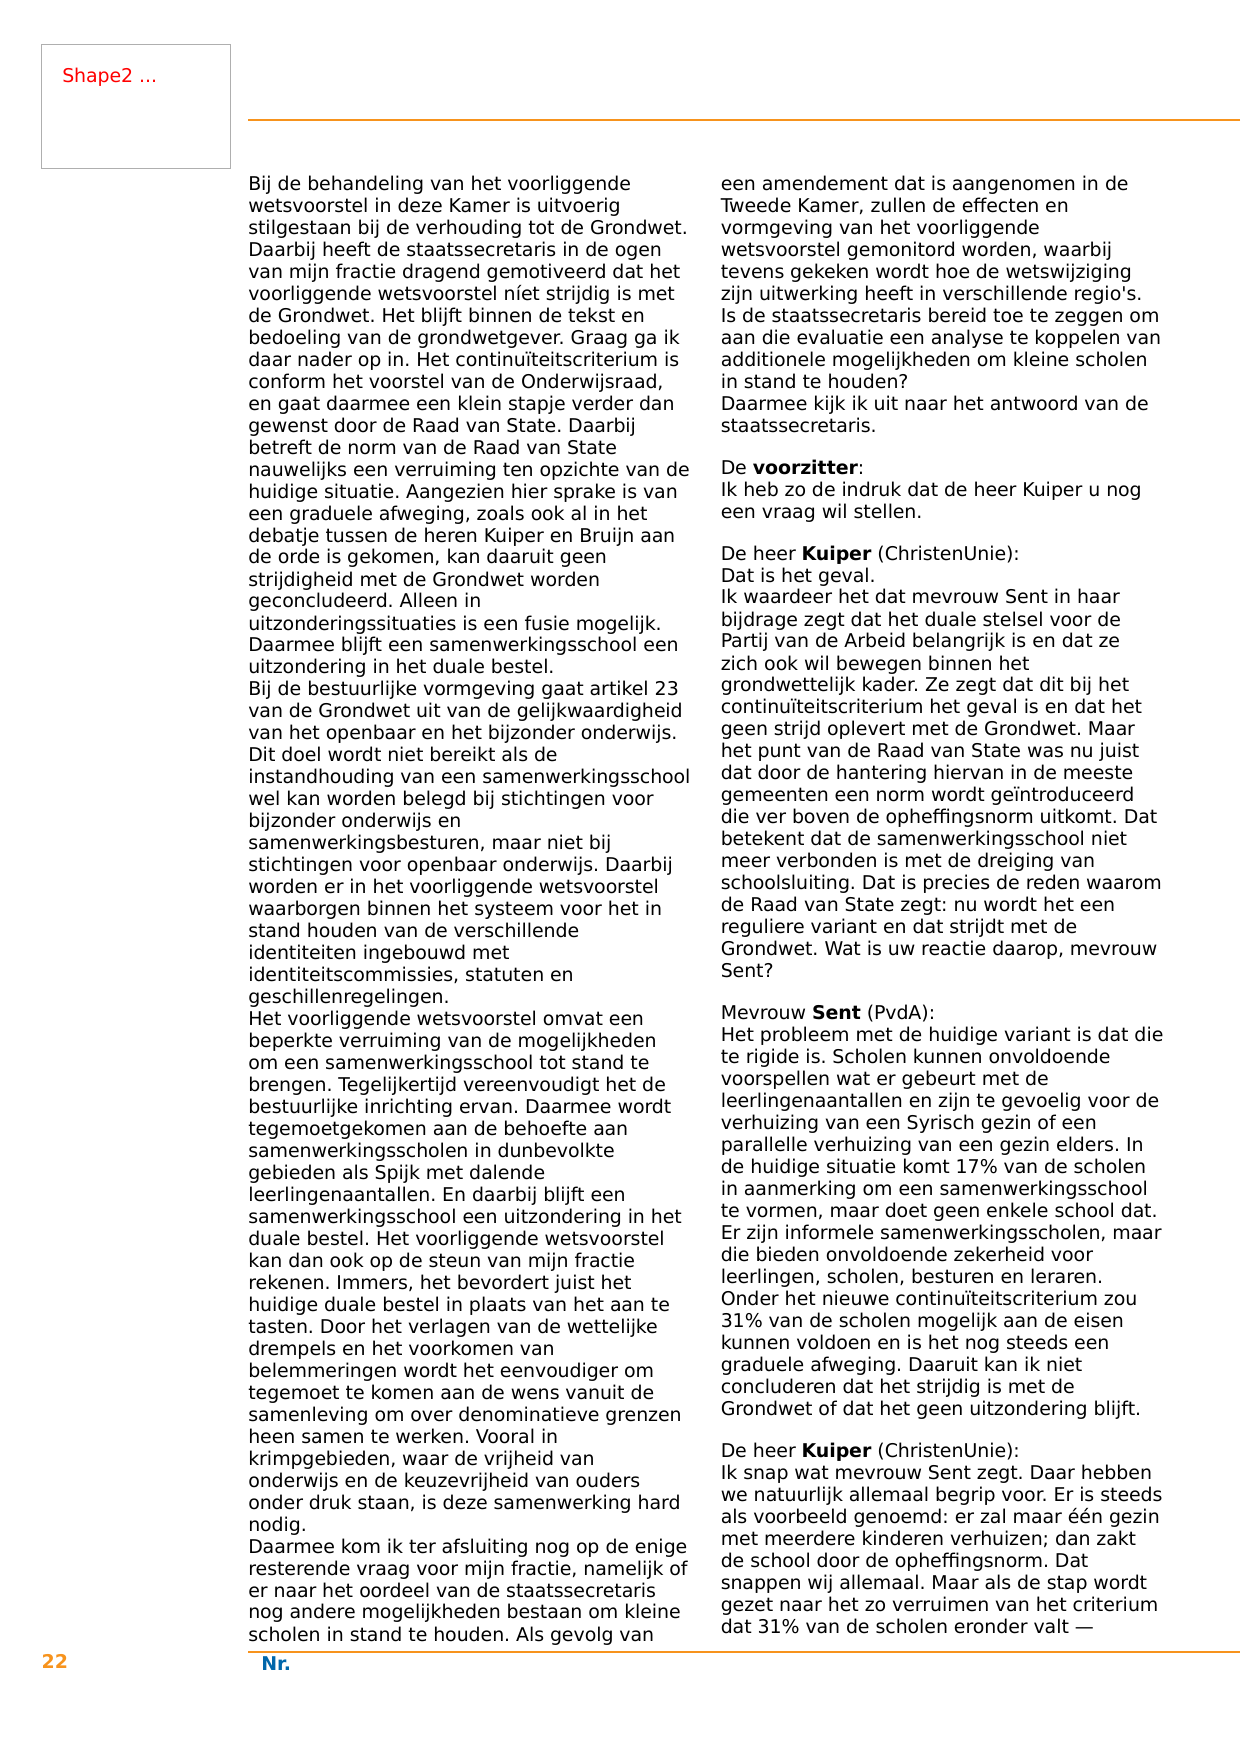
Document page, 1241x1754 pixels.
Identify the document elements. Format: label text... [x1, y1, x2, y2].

text Daarmee kom ik ter afsluiting nog op de enige resterende vraag voor mijn fractie, namelijk of er naar het oordeel van de staatssecretaris nog andere mogelijkheden bestaan om kleine scholen in stand te houden. Als gevolg van [248, 1536, 691, 1645]
text Ik snap wat mevrouw Sent zegt. Daar hebben we natuurlijk allemaal begrip voor. Er is steeds als voorbeeld genoemd: er zal maar één gezin met meerdere kinderen verhuizen; dan zakt de school door de opheffingsnorm. Dat snappen wij allemaal. Maar als de stap wordt gezet naar het zo verruimen van het criterium dat 31% van de scholen eronder valt — [721, 1462, 1163, 1637]
text De voorzitter: [721, 457, 1163, 478]
text Ik heb zo de indruk dat de heer Kuiper u nog een vraag wil stellen. [721, 478, 1163, 522]
text De heer Kuiper (ChristenUnie): [721, 542, 1163, 564]
text Het voorliggende wetsvoorstel omvat een beperkte verruiming van de mogelijkheden om een samenwerkingsschool tot stand te brengen. Tegelijkertijd vereenvoudigt het de bestuurlijke inrichting ervan. Daarmee wordt tegemoetgekomen aan de behoefte aan samenwerkingsscholen in dunbevolkte gebieden als Spijk met dalende leerlingenaantallen. En daarbij blijft een samenwerkingsschool een uitzondering in het duale bestel. Het voorliggende wetsvoorstel kan dan ook op de steun van mijn fractie rekenen. Immers, het bevordert juist het huidige duale bestel in plaats van het aan te tasten. Door het verlagen van de wettelijke drempels en het voorkomen van belemmeringen wordt het eenvoudiger om tegemoet te komen aan de wens vanuit de samenleving om over denominatieve grenzen heen samen te werken. Vooral in krimpgebieden, waar de vrijheid van onderwijs en de keuzevrijheid van ouders onder druk staan, is deze samenwerking hard nodig. [248, 1008, 691, 1536]
text Dat is het geval. [721, 564, 1163, 586]
text Daarmee kijk ik uit naar het antwoord van de staatssecretaris. [721, 393, 1163, 437]
text een amendement dat is aangenomen in de Tweede Kamer, zullen de effecten en vormgeving van het voorliggende wetsvoorstel gemonitord worden, waarbij tevens gekeken wordt hoe de wetswijziging zijn uitwerking heeft in verschillende regio's. Is de staatssecretaris bereid toe te zeggen om aan die evaluatie een analyse te koppelen van additionele mogelijkheden om kleine scholen in stand te houden? [721, 173, 1163, 393]
text Bij de bestuurlijke vormgeving gaat artikel 23 van de Grondwet uit van de gelijkwaardigheid van het openbaar en het bijzonder onderwijs. Dit doel wordt niet bereikt als de instandhouding van een samenwerkingsschool wel kan worden belegd bij stichtingen voor bijzonder onderwijs en samenwerkingsbesturen, maar niet bij stichtingen voor openbaar onderwijs. Daarbij worden er in het voorliggende wetsvoorstel waarborgen binnen het systeem voor het in stand houden van de verschillende identiteiten ingebouwd met identiteitscommissies, statuten en geschillenregelingen. [248, 678, 691, 1008]
text Bij de behandeling van het voorliggende wetsvoorstel in deze Kamer is uitvoerig stilgestaan bij de verhouding tot de Grondwet. Daarbij heeft de staatssecretaris in de ogen van mijn fractie dragend gemotiveerd dat het voorliggende wetsvoorstel níet strijdig is met de Grondwet. Het blijft binnen de tekst en bedoeling van de grondwetgever. Graag ga ik daar nader op in. Het continuïteitscriterium is conform het voorstel van de Onderwijsraad, en gaat daarmee een klein stapje verder dan gewenst door de Raad van State. Daarbij betreft de norm van de Raad van State nauwelijks een verruiming ten opzichte van de huidige situatie. Aangezien hier sprake is van een graduele afweging, zoals ook al in het debatje tussen de heren Kuiper en Bruijn aan de orde is gekomen, kan daaruit geen strijdigheid met de Grondwet worden geconcludeerd. Alleen in uitzonderingssituaties is een fusie mogelijk. Daarmee blijft een samenwerkingsschool een uitzondering in het duale bestel. [248, 173, 691, 678]
text Het probleem met de huidige variant is dat die te rigide is. Scholen kunnen onvoldoende voorspellen wat er gebeurt met de leerlingenaantallen en zijn te gevoelig voor de verhuizing van een Syrisch gezin of een parallelle verhuizing van een gezin elders. In de huidige situatie komt 17% van de scholen in aanmerking om een samenwerkingsschool te vormen, maar doet geen enkele school dat. Er zijn informele samenwerkingsscholen, maar die bieden onvoldoende zekerheid voor leerlingen, scholen, besturen en leraren. Onder het nieuwe continuïteitscriterium zou 31% van de scholen mogelijk aan de eisen kunnen voldoen en is het nog steeds een graduele afweging. Daaruit kan ik niet concluderen dat het strijdig is met de Grondwet of dat het geen uitzondering blijft. [721, 1024, 1163, 1420]
text Ik waardeer het dat mevrouw Sent in haar bijdrage zegt dat het duale stelsel voor de Partij van de Arbeid belangrijk is en dat ze zich ook wil bewegen binnen het grondwettelijk kader. Ze zegt dat dit bij het continuïteitscriterium het geval is en dat het geen strijd oplevert met de Grondwet. Maar het punt van de Raad van State was nu juist dat door de hantering hiervan in de meeste gemeenten een norm wordt geïntroduceerd die ver boven de opheffingsnorm uitkomt. Dat betekent dat de samenwerkingsschool niet meer verbonden is met de dreiging van schoolsluiting. Dat is precies de reden waarom de Raad van State zegt: nu wordt het een reguliere variant en dat strijdt met de Grondwet. Wat is uw reactie daarop, mevrouw Sent? [721, 586, 1163, 982]
text De heer Kuiper (ChristenUnie): [721, 1440, 1163, 1462]
text Mevrouw Sent (PvdA): [721, 1002, 1163, 1024]
